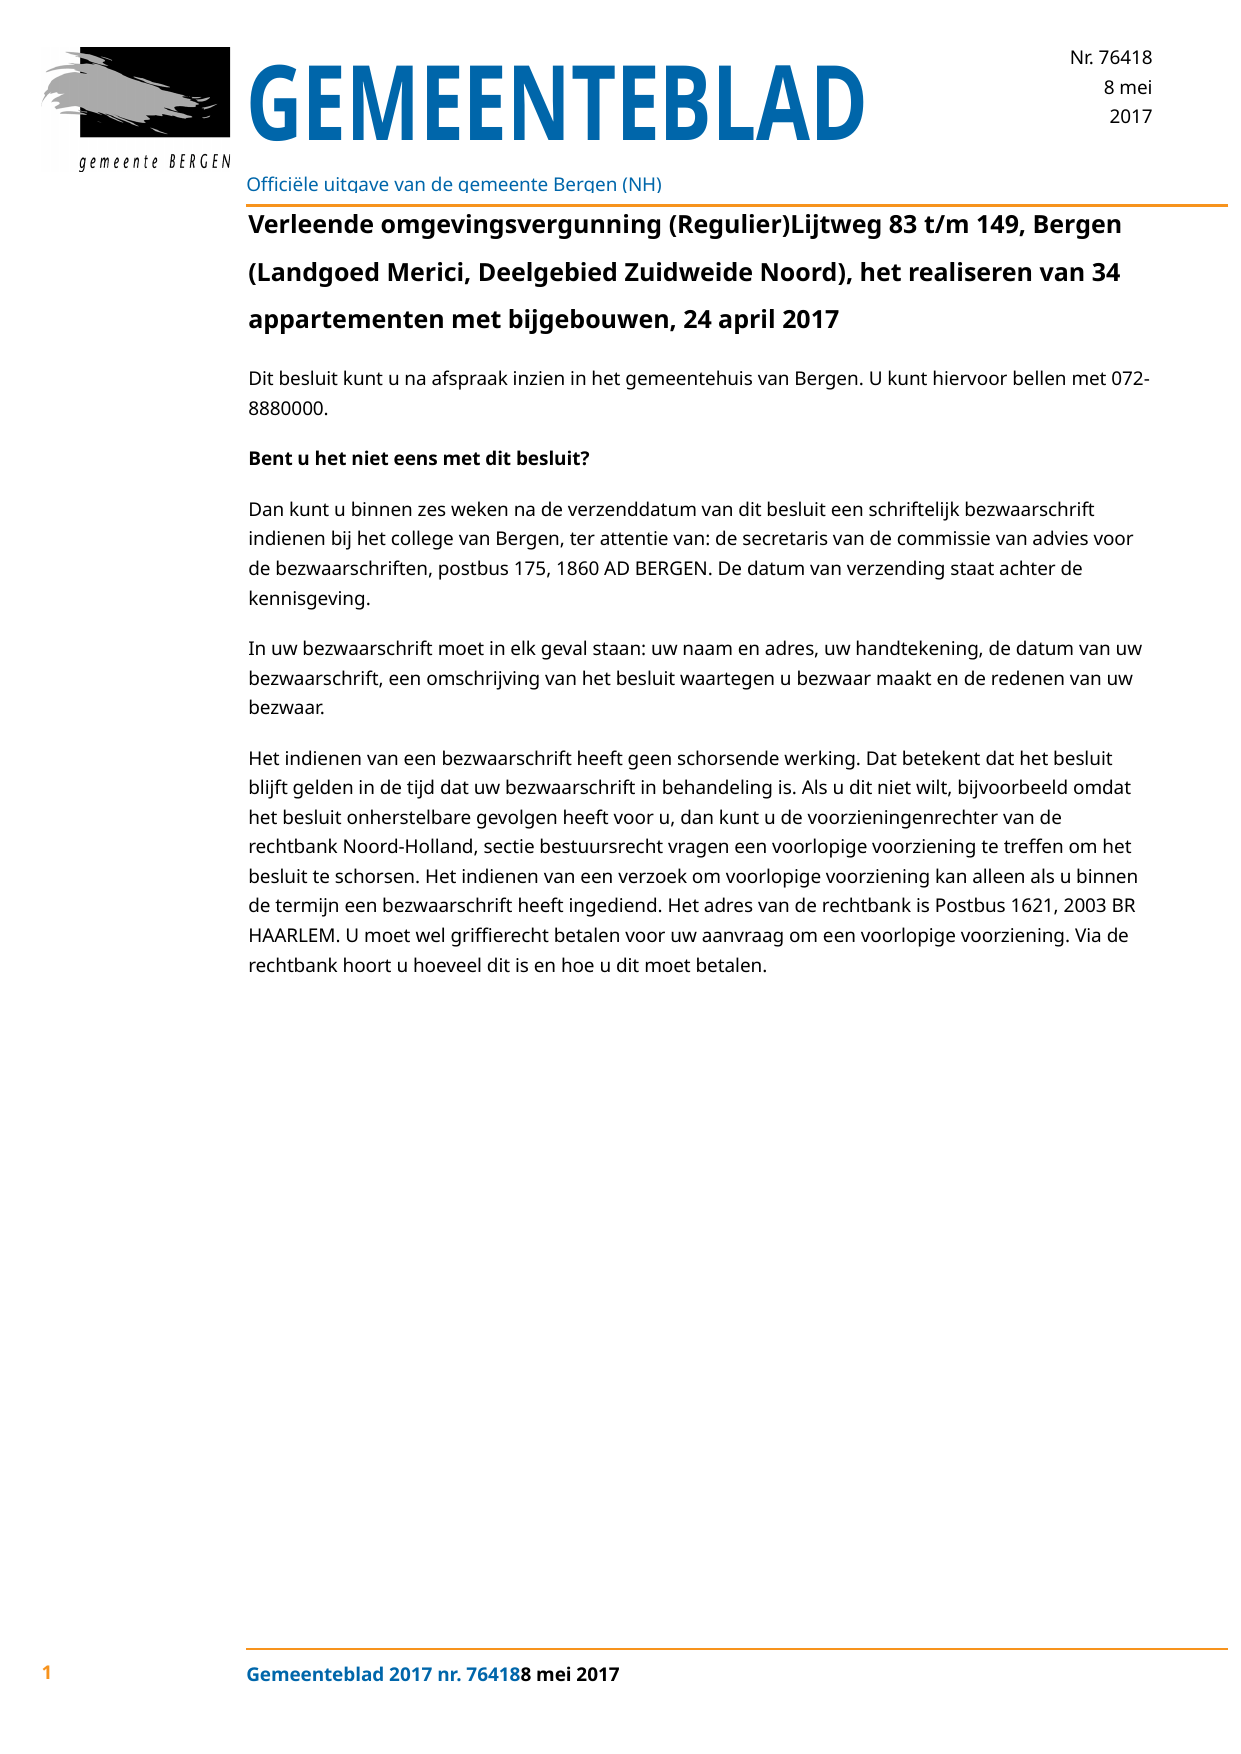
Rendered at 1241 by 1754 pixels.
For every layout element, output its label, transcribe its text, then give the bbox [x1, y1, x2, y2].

text In uw bezwaarschrift moet in elk geval staan: uw naam en adres, uw handtekening, de datum van uw bezwaarschrift, een omschrijving van het besluit waartegen u bezwaar maakt en de redenen van uw bezwaar. [248, 635, 1152, 720]
text Bent u het niet eens met dit besluit? [248, 446, 1152, 471]
text Het indienen van een bezwaarschrift heeft geen schorsende werking. Dat betekent dat het besluit blijft gelden in de tijd dat uw bezwaarschrift in behandeling is. Als u dit niet wilt, bijvoorbeeld omdat het besluit onherstelbare gevolgen heeft voor u, dan kunt u de voorzieningenrechter van de rechtbank Noord-Holland, sectie bestuursrecht vragen een voorlopige voorziening te treffen om het besluit te schorsen. Het indienen van een verzoek om voorlopige voorziening kan alleen als u binnen de termijn een bezwaarschrift heeft ingediend. Het adres van de rechtbank is Postbus 1621, 2003 BR HAARLEM. U moet wel griffierecht betalen voor uw aanvraag om een voorlopige voorziening. Via de rechtbank hoort u hoeveel dit is en hoe u dit moet betalen. [248, 745, 1152, 977]
text Verleende omgevingsvergunning (Regulier)Lijtweg 83 t/m 149, Bergen (Landgoed Merici, Deelgebied Zuidweide Noord), het realiseren van 34 appartementen met bijgebouwen, 24 april 2017 [248, 207, 1152, 336]
picture [41, 47, 231, 172]
text Dit besluit kunt u na afspraak inzien in het gemeentehuis van Bergen. U kunt hiervoor bellen met 072-8880000. [248, 366, 1152, 421]
text Dan kunt u binnen zes weken na de verzenddatum van dit besluit een schriftelijk bezwaarschrift indienen bij het college van Bergen, ter attentie van: de secretaris van de commissie van advies voor de bezwaarschriften, postbus 175, 1860 AD BERGEN. De datum van verzending staat achter de kennisgeving. [248, 496, 1152, 610]
